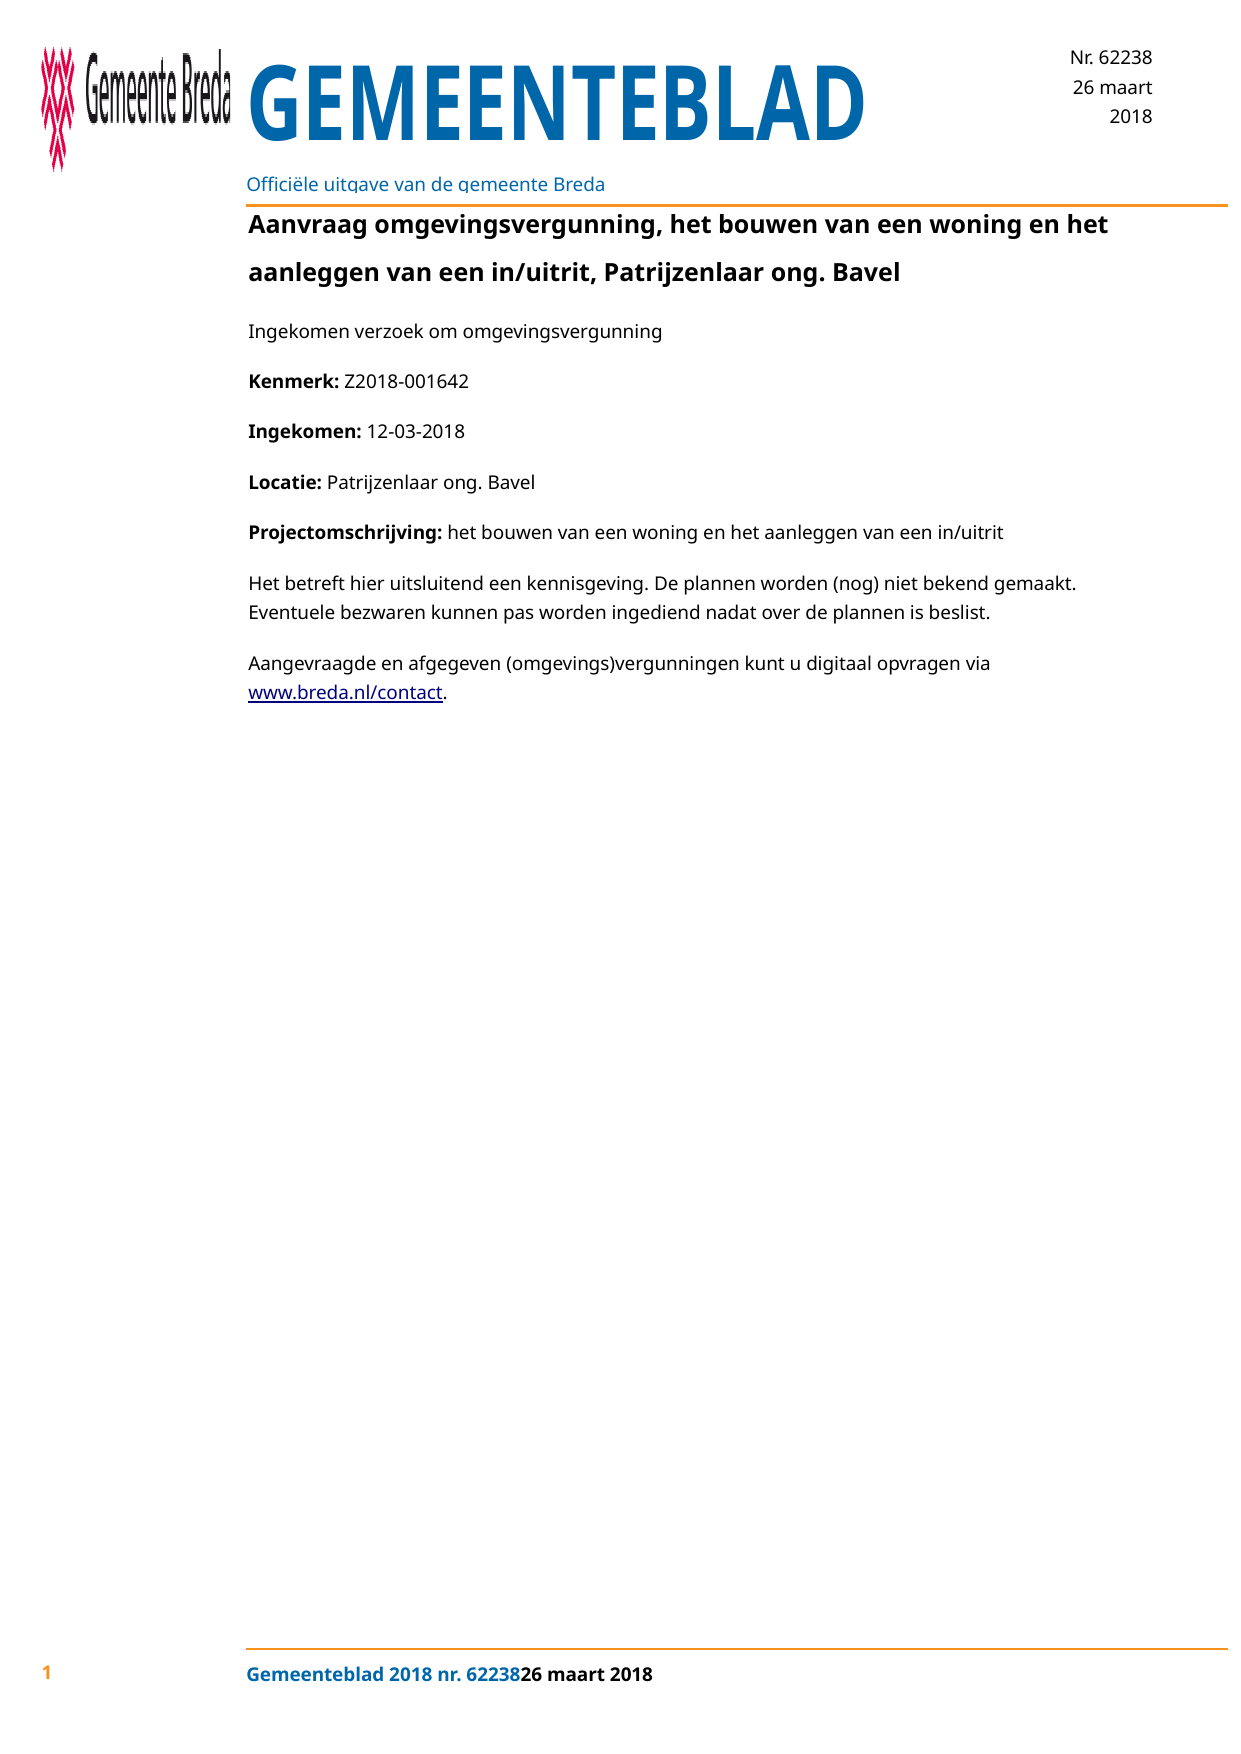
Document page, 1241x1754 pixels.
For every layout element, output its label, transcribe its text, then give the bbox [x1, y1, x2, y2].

text Aanvraag omgevingsvergunning, het bouwen van een woning en het aanleggen van een in/uitrit, Patrijzenlaar ong. Bavel [248, 207, 1152, 288]
text Locatie: Patrijzenlaar ong. Bavel [248, 469, 1152, 495]
picture [41, 47, 231, 172]
text Ingekomen verzoek om omgevingsvergunning [248, 318, 1152, 344]
text Het betreft hier uitsluitend een kennisgeving. De plannen worden (nog) niet bekend gemaakt. Eventuele bezwaren kunnen pas worden ingediend nadat over de plannen is beslist. [248, 570, 1152, 625]
text Kenmerk: Z2018-001642 [248, 368, 1152, 394]
text Aangevraagde en afgegeven (omgevings)vergunningen kunt u digitaal opvragen via www.breda.nl/contact. [248, 650, 1152, 705]
text Ingekomen: 12-03-2018 [248, 419, 1152, 444]
text Projectomschrijving: het bouwen van een woning en het aanleggen van een in/uitrit [248, 519, 1152, 545]
